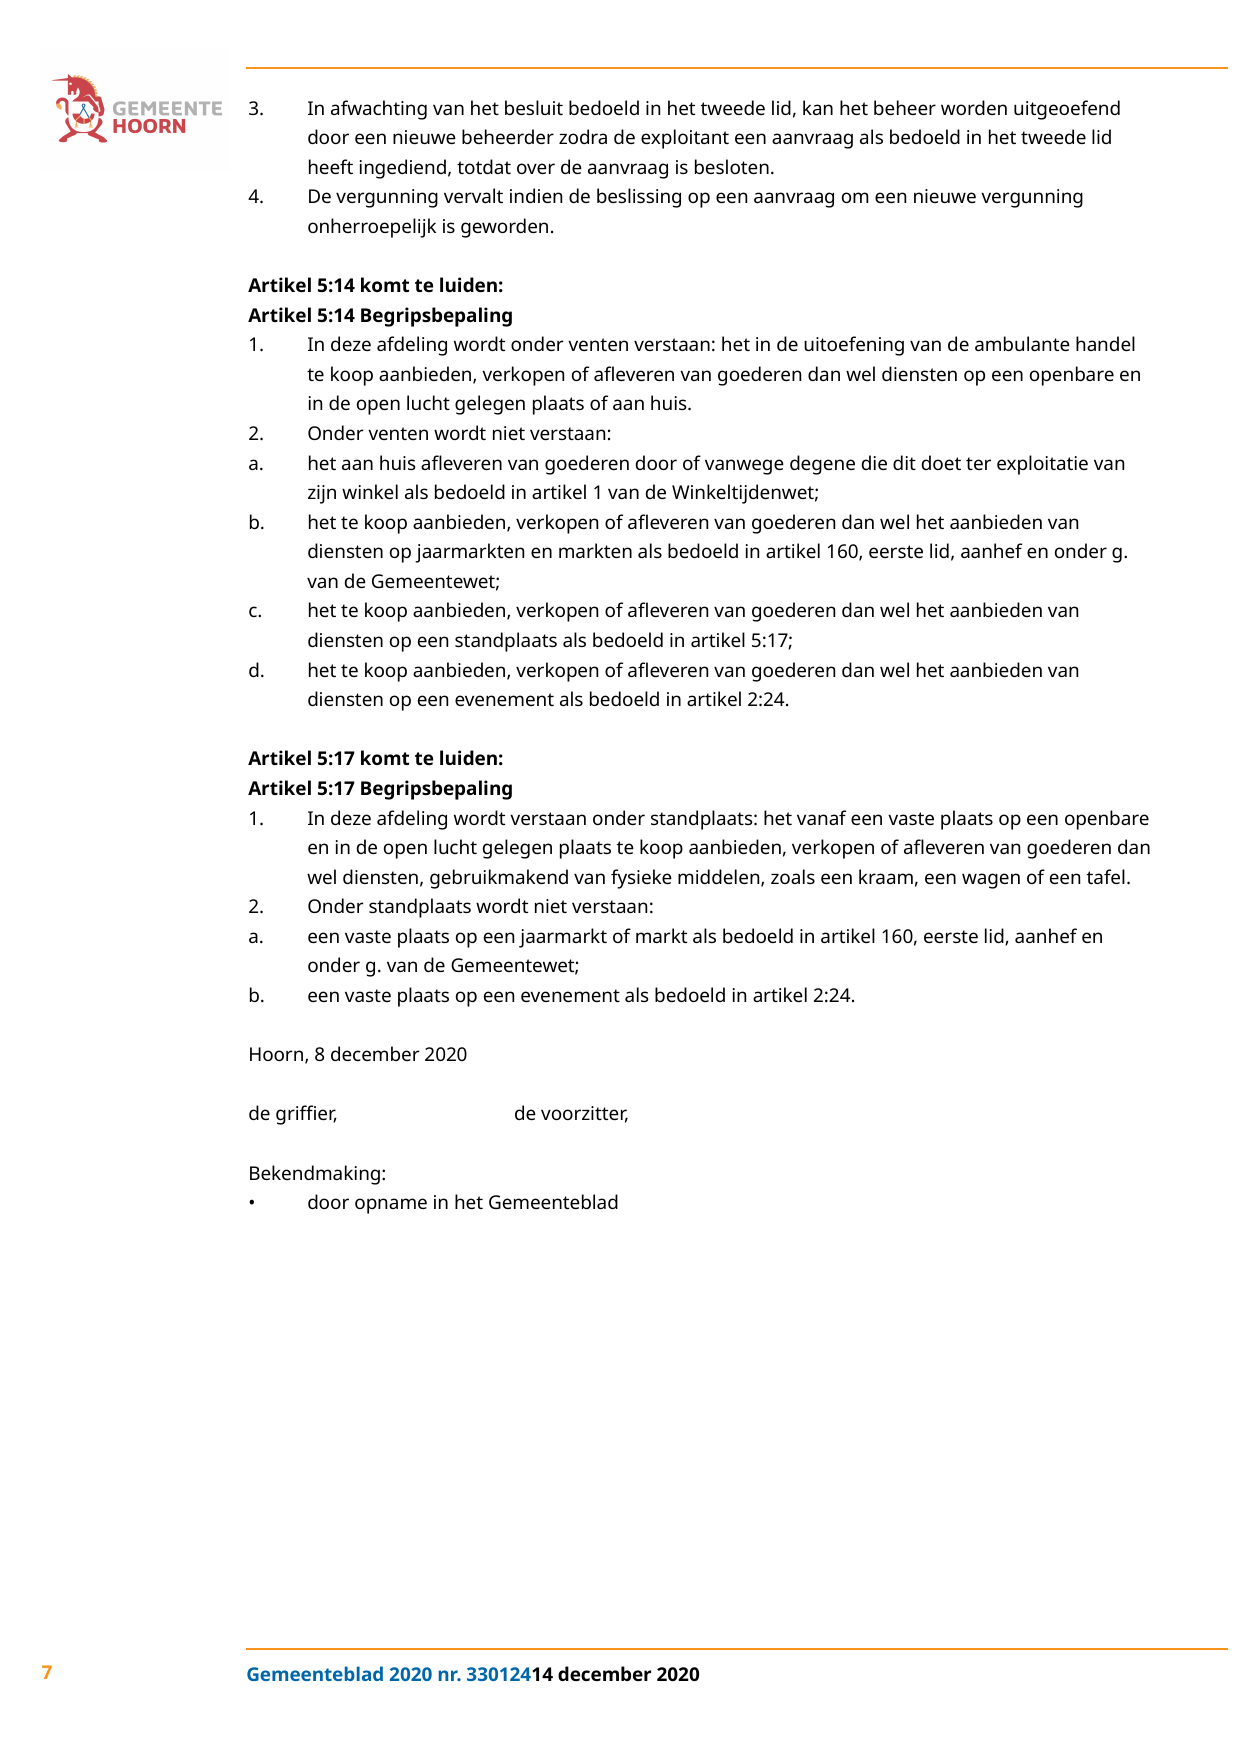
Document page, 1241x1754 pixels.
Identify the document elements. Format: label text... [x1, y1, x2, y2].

list door opname in het Gemeenteblad [248, 1189, 1152, 1215]
text Bekendmaking: [248, 1160, 1152, 1186]
list Onder venten wordt niet verstaan: [248, 420, 1152, 446]
list In deze afdeling wordt onder venten verstaan: het in de uitoefening van de ambulante handel te koop aanbieden, verkopen of afleveren van goederen dan wel diensten op een openbare en in de open lucht gelegen plaats of aan huis. [248, 331, 1152, 416]
list het te koop aanbieden, verkopen of afleveren van goederen dan wel het aanbieden van diensten op een evenement als bedoeld in artikel 2:24. [248, 657, 1152, 712]
list een vaste plaats op een jaarmarkt of markt als bedoeld in artikel 160, eerste lid, aanhef en onder g. van de Gemeentewet; [248, 923, 1152, 978]
text de griffier, de voorzitter, [248, 1101, 1152, 1126]
list De vergunning vervalt indien de beslissing op een aanvraag om een nieuwe vergunning onherroepelijk is geworden. [248, 183, 1152, 239]
list In deze afdeling wordt verstaan onder standplaats: het vanaf een vaste plaats op een openbare en in de open lucht gelegen plaats te koop aanbieden, verkopen of afleveren van goederen dan wel diensten, gebruikmakend van fysieke middelen, zoals een kraam, een wagen of een tafel. [248, 805, 1152, 890]
text Artikel 5:14 komt te luiden: [248, 272, 1152, 298]
text Hoorn, 8 december 2020 [248, 1041, 1152, 1067]
list het te koop aanbieden, verkopen of afleveren van goederen dan wel het aanbieden van diensten op een standplaats als bedoeld in artikel 5:17; [248, 598, 1152, 653]
list Onder standplaats wordt niet verstaan: [248, 893, 1152, 919]
text Artikel 5:17 Begripsbepaling [248, 775, 1152, 801]
list In afwachting van het besluit bedoeld in het tweede lid, kan het beheer worden uitgeoefend door een nieuwe beheerder zodra de exploitant een aanvraag als bedoeld in het tweede lid heeft ingediend, totdat over de aanvraag is besloten. [248, 95, 1152, 180]
picture [41, 47, 231, 172]
list het aan huis afleveren van goederen door of vanwege degene die dit doet ter exploitatie van zijn winkel als bedoeld in artikel 1 van de Winkeltijdenwet; [248, 450, 1152, 505]
list het te koop aanbieden, verkopen of afleveren van goederen dan wel het aanbieden van diensten op jaarmarkten en markten als bedoeld in artikel 160, eerste lid, aanhef en onder g. van de Gemeentewet; [248, 509, 1152, 594]
list een vaste plaats op een evenement als bedoeld in artikel 2:24. [248, 982, 1152, 1008]
text Artikel 5:17 komt te luiden: [248, 746, 1152, 771]
text Artikel 5:14 Begripsbepaling [248, 302, 1152, 328]
